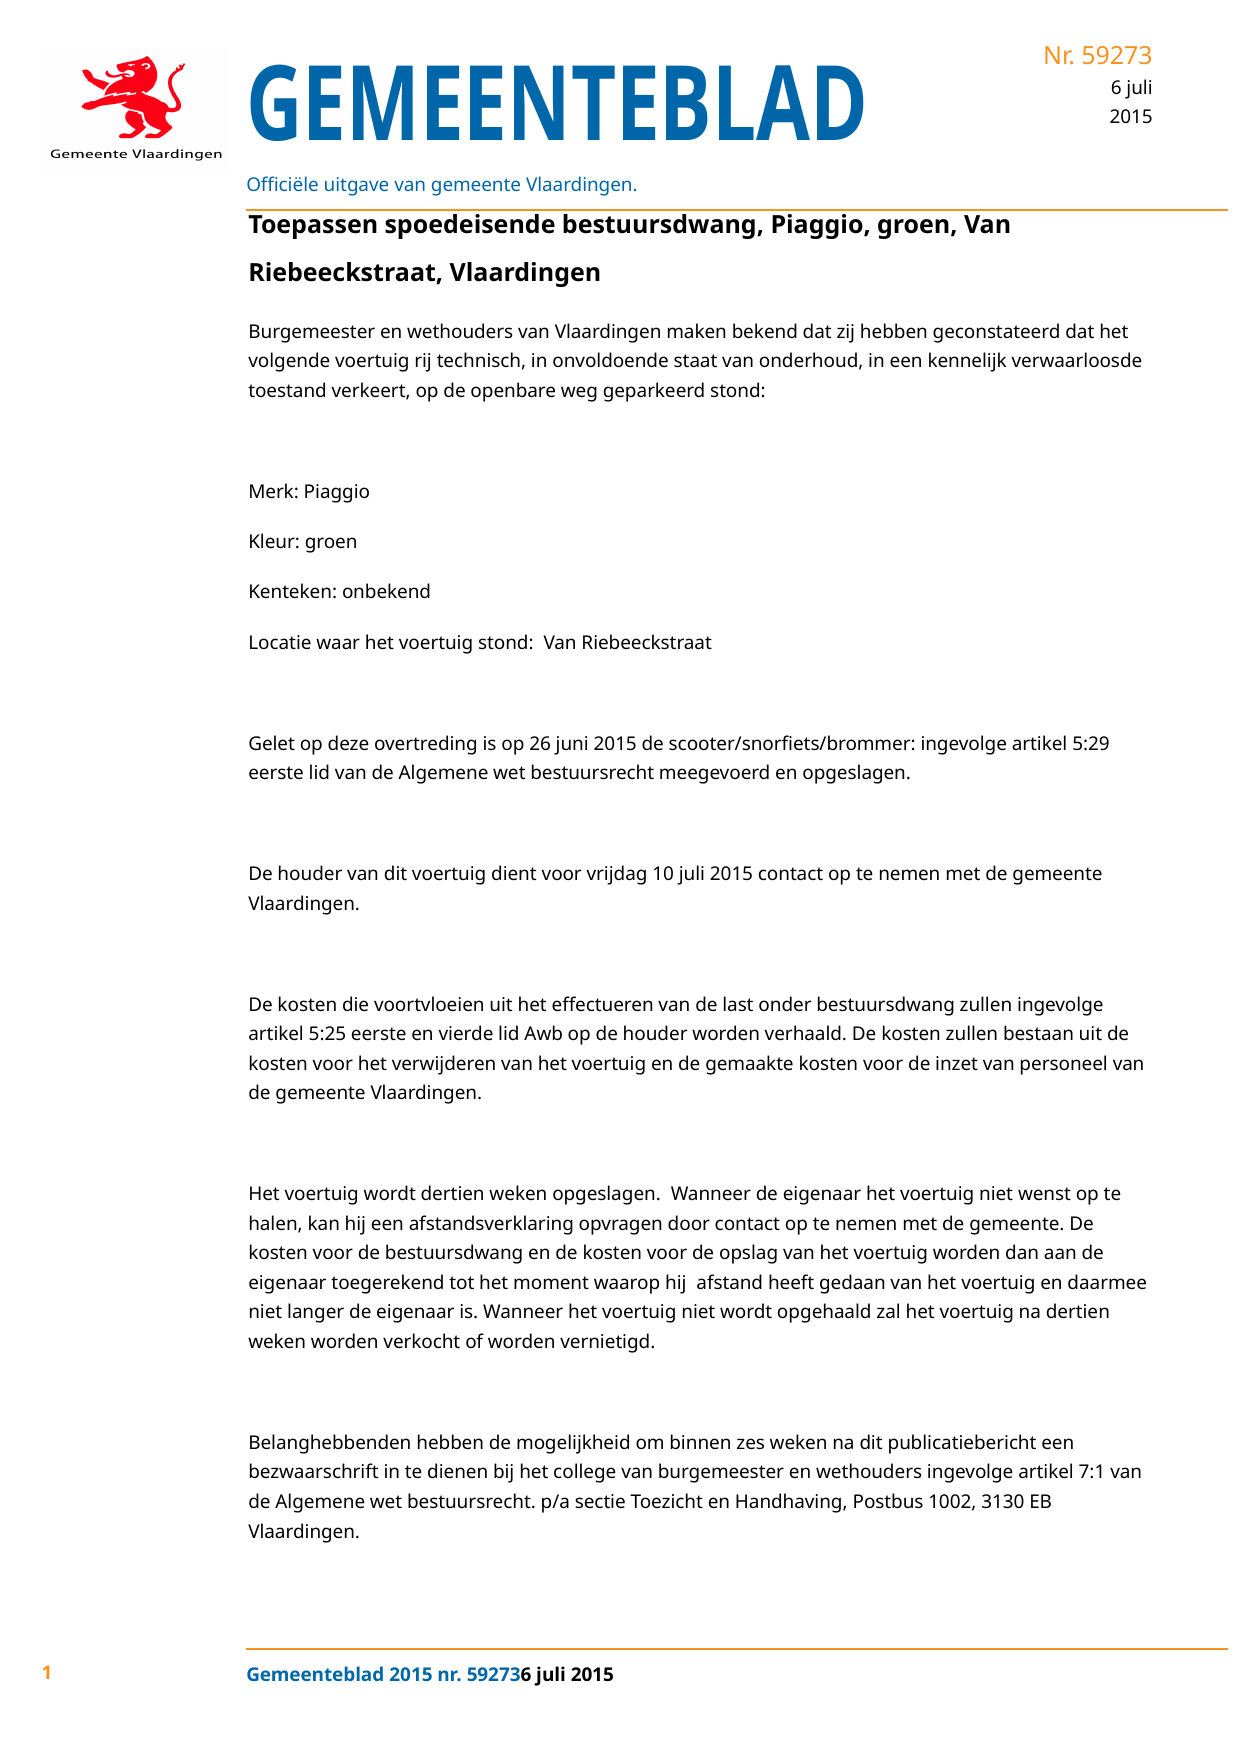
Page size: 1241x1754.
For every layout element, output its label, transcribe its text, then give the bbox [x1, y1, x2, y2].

text Belanghebbenden hebben de mogelijkheid om binnen zes weken na dit publicatiebericht een bezwaarschrift in te dienen bij het college van burgemeester en wethouders ingevolge artikel 7:1 van de Algemene wet bestuursrecht. p/a sectie Toezicht en Handhaving, Postbus 1002, 3130 EB Vlaardingen. [248, 1429, 1152, 1544]
text Locatie waar het voertuig stond: Van Riebeeckstraat [248, 629, 1152, 655]
text Het voertuig wordt dertien weken opgeslagen. Wanneer de eigenaar het voertuig niet wenst op te halen, kan hij een afstandsverklaring opvragen door contact op te nemen met de gemeente. De kosten voor de bestuursdwang en de kosten voor de opslag van het voertuig worden dan aan de eigenaar toegerekend tot het moment waarop hij afstand heeft gedaan van het voertuig en daarmee niet langer de eigenaar is. Wanneer het voertuig niet wordt opgehaald zal het voertuig na dertien weken worden verkocht of worden vernietigd. [248, 1180, 1152, 1354]
text Merk: Piaggio [248, 478, 1152, 504]
text Gelet op deze overtreding is op 26 juni 2015 de scooter/snorfiets/brommer: ingevolge artikel 5:29 eerste lid van de Algemene wet bestuursrecht meegevoerd en opgeslagen. [248, 730, 1152, 785]
text De kosten die voortvloeien uit het effectueren van de last onder bestuursdwang zullen ingevolge artikel 5:25 eerste en vierde lid Awb op de houder worden verhaald. De kosten zullen bestaan uit de kosten voor het verwijderen van het voertuig en de gemaakte kosten voor de inzet van personeel van de gemeente Vlaardingen. [248, 991, 1152, 1105]
picture [41, 47, 231, 172]
text Kenteken: onbekend [248, 579, 1152, 604]
text Burgemeester en wethouders van Vlaardingen maken bekend dat zij hebben geconstateerd dat het volgende voertuig rij technisch, in onvoldoende staat van onderhoud, in een kennelijk verwaarloosde toestand verkeert, op de openbare weg geparkeerd stond: [248, 318, 1152, 403]
text De houder van dit voertuig dient voor vrijdag 10 juli 2015 contact op te nemen met de gemeente Vlaardingen. [248, 860, 1152, 916]
text Kleur: groen [248, 528, 1152, 554]
text Toepassen spoedeisende bestuursdwang, Piaggio, groen, Van Riebeeckstraat, Vlaardingen [248, 211, 1152, 288]
